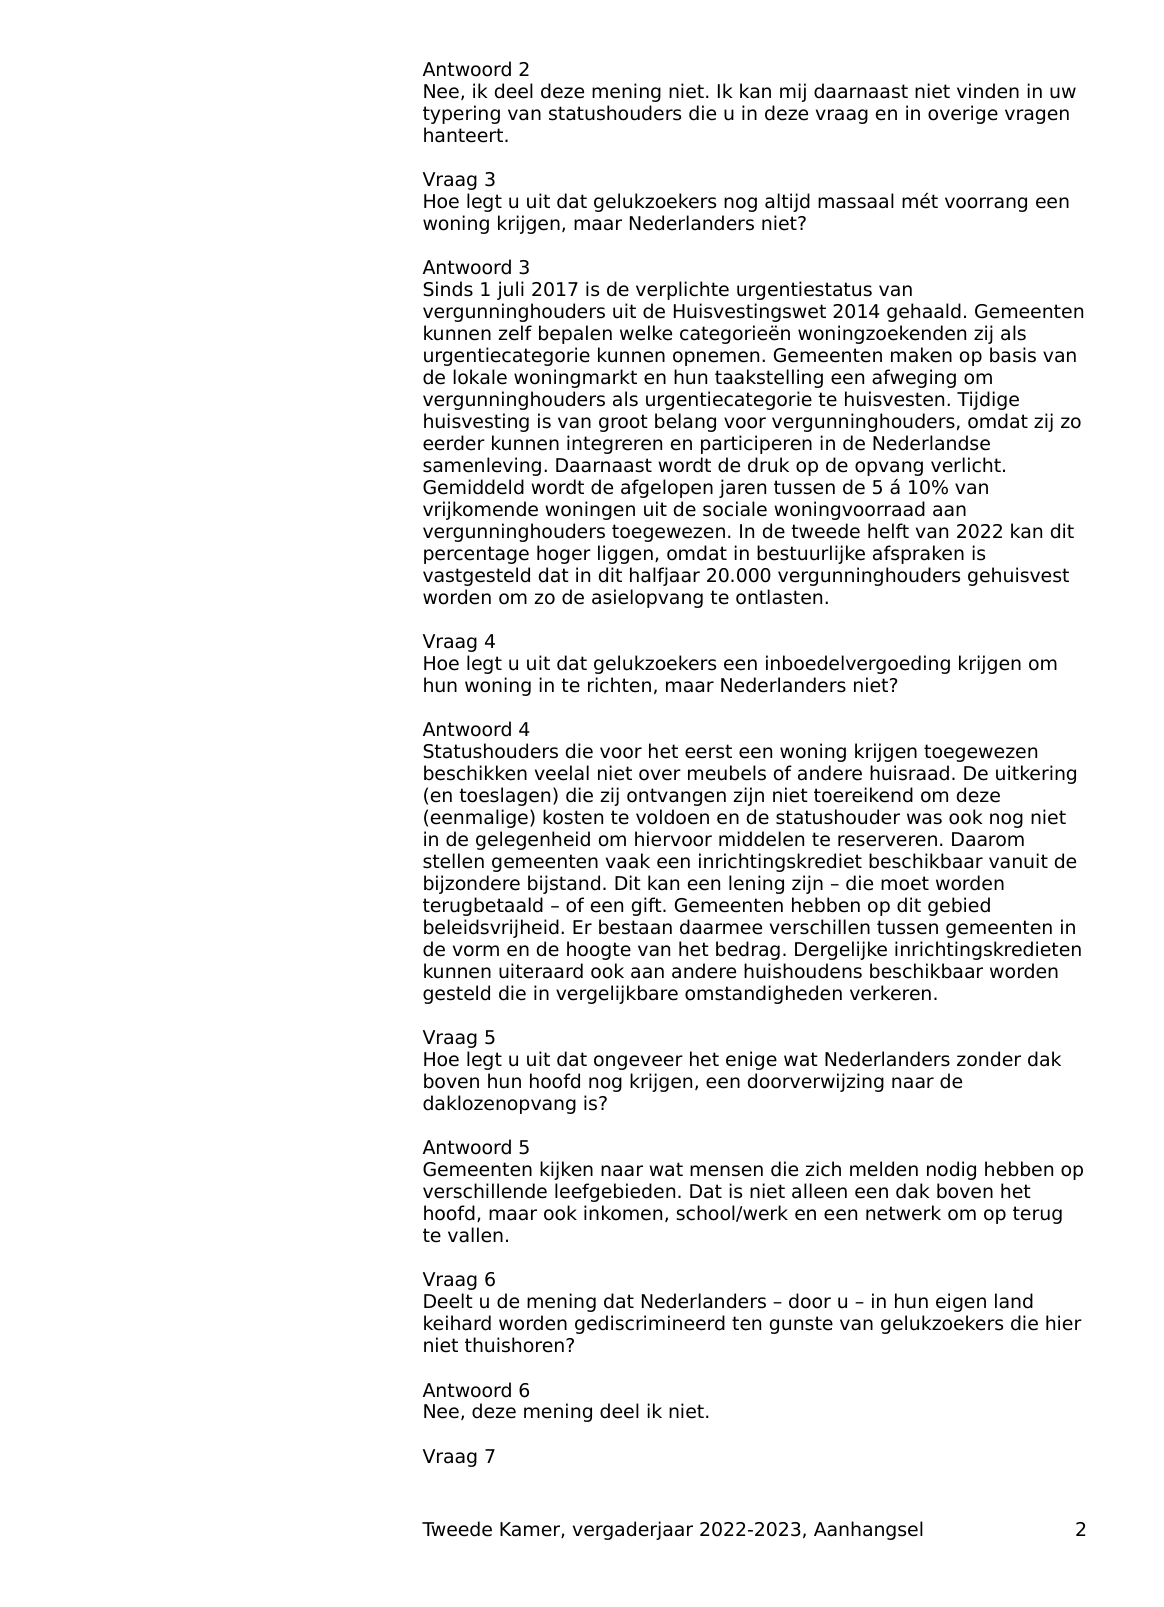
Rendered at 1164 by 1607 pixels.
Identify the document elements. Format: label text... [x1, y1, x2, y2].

text Deelt u de mening dat Nederlanders – door u – in hun eigen land keihard worden gediscrimineerd ten gunste van gelukzoekers die hier niet thuishoren? [422, 1291, 1087, 1357]
text Vraag 6 [422, 1269, 1087, 1291]
text Gemeenten kijken naar wat mensen die zich melden nodig hebben op verschillende leefgebieden. Dat is niet alleen een dak boven het hoofd, maar ook inkomen, school/werk en een netwerk om op terug te vallen. [422, 1159, 1087, 1247]
text Hoe legt u uit dat ongeveer het enige wat Nederlanders zonder dak boven hun hoofd nog krijgen, een doorverwijzing naar de daklozenopvang is? [422, 1049, 1087, 1115]
text Antwoord 5 [422, 1137, 1087, 1159]
text Antwoord 6 [422, 1379, 1087, 1401]
text Hoe legt u uit dat gelukzoekers een inboedelvergoeding krijgen om hun woning in te richten, maar Nederlanders niet? [422, 653, 1087, 697]
text Sinds 1 juli 2017 is de verplichte urgentiestatus van vergunninghouders uit de Huisvestingswet 2014 gehaald. Gemeenten kunnen zelf bepalen welke categorieën woningzoekenden zij als urgentiecategorie kunnen opnemen. Gemeenten maken op basis van de lokale woningmarkt en hun taakstelling een afweging om vergunninghouders als urgentiecategorie te huisvesten. Tijdige huisvesting is van groot belang voor vergunninghouders, omdat zij zo eerder kunnen integreren en participeren in de Nederlandse samenleving. Daarnaast wordt de druk op de opvang verlicht. Gemiddeld wordt de afgelopen jaren tussen de 5 á 10% van vrijkomende woningen uit de sociale woningvoorraad aan vergunninghouders toegewezen. In de tweede helft van 2022 kan dit percentage hoger liggen, omdat in bestuurlijke afspraken is vastgesteld dat in dit halfjaar 20.000 vergunninghouders gehuisvest worden om zo de asielopvang te ontlasten. [422, 279, 1087, 609]
text Antwoord 2 [422, 59, 1087, 81]
text Statushouders die voor het eerst een woning krijgen toegewezen beschikken veelal niet over meubels of andere huisraad. De uitkering (en toeslagen) die zij ontvangen zijn niet toereikend om deze (eenmalige) kosten te voldoen en de statushouder was ook nog niet in de gelegenheid om hiervoor middelen te reserveren. Daarom stellen gemeenten vaak een inrichtingskrediet beschikbaar vanuit de bijzondere bijstand. Dit kan een lening zijn – die moet worden terugbetaald – of een gift. Gemeenten hebben op dit gebied beleidsvrijheid. Er bestaan daarmee verschillen tussen gemeenten in de vorm en de hoogte van het bedrag. Dergelijke inrichtingskredieten kunnen uiteraard ook aan andere huishoudens beschikbaar worden gesteld die in vergelijkbare omstandigheden verkeren. [422, 741, 1087, 1005]
text Antwoord 4 [422, 719, 1087, 741]
text Vraag 5 [422, 1027, 1087, 1049]
text Antwoord 3 [422, 257, 1087, 279]
text Hoe legt u uit dat gelukzoekers nog altijd massaal mét voorrang een woning krijgen, maar Nederlanders niet? [422, 191, 1087, 235]
text Vraag 3 [422, 169, 1087, 191]
text Nee, deze mening deel ik niet. [422, 1401, 1087, 1423]
text Vraag 4 [422, 631, 1087, 653]
text Vraag 7 [422, 1446, 1087, 1468]
text Nee, ik deel deze mening niet. Ik kan mij daarnaast niet vinden in uw typering van statushouders die u in deze vraag en in overige vragen hanteert. [422, 81, 1087, 147]
